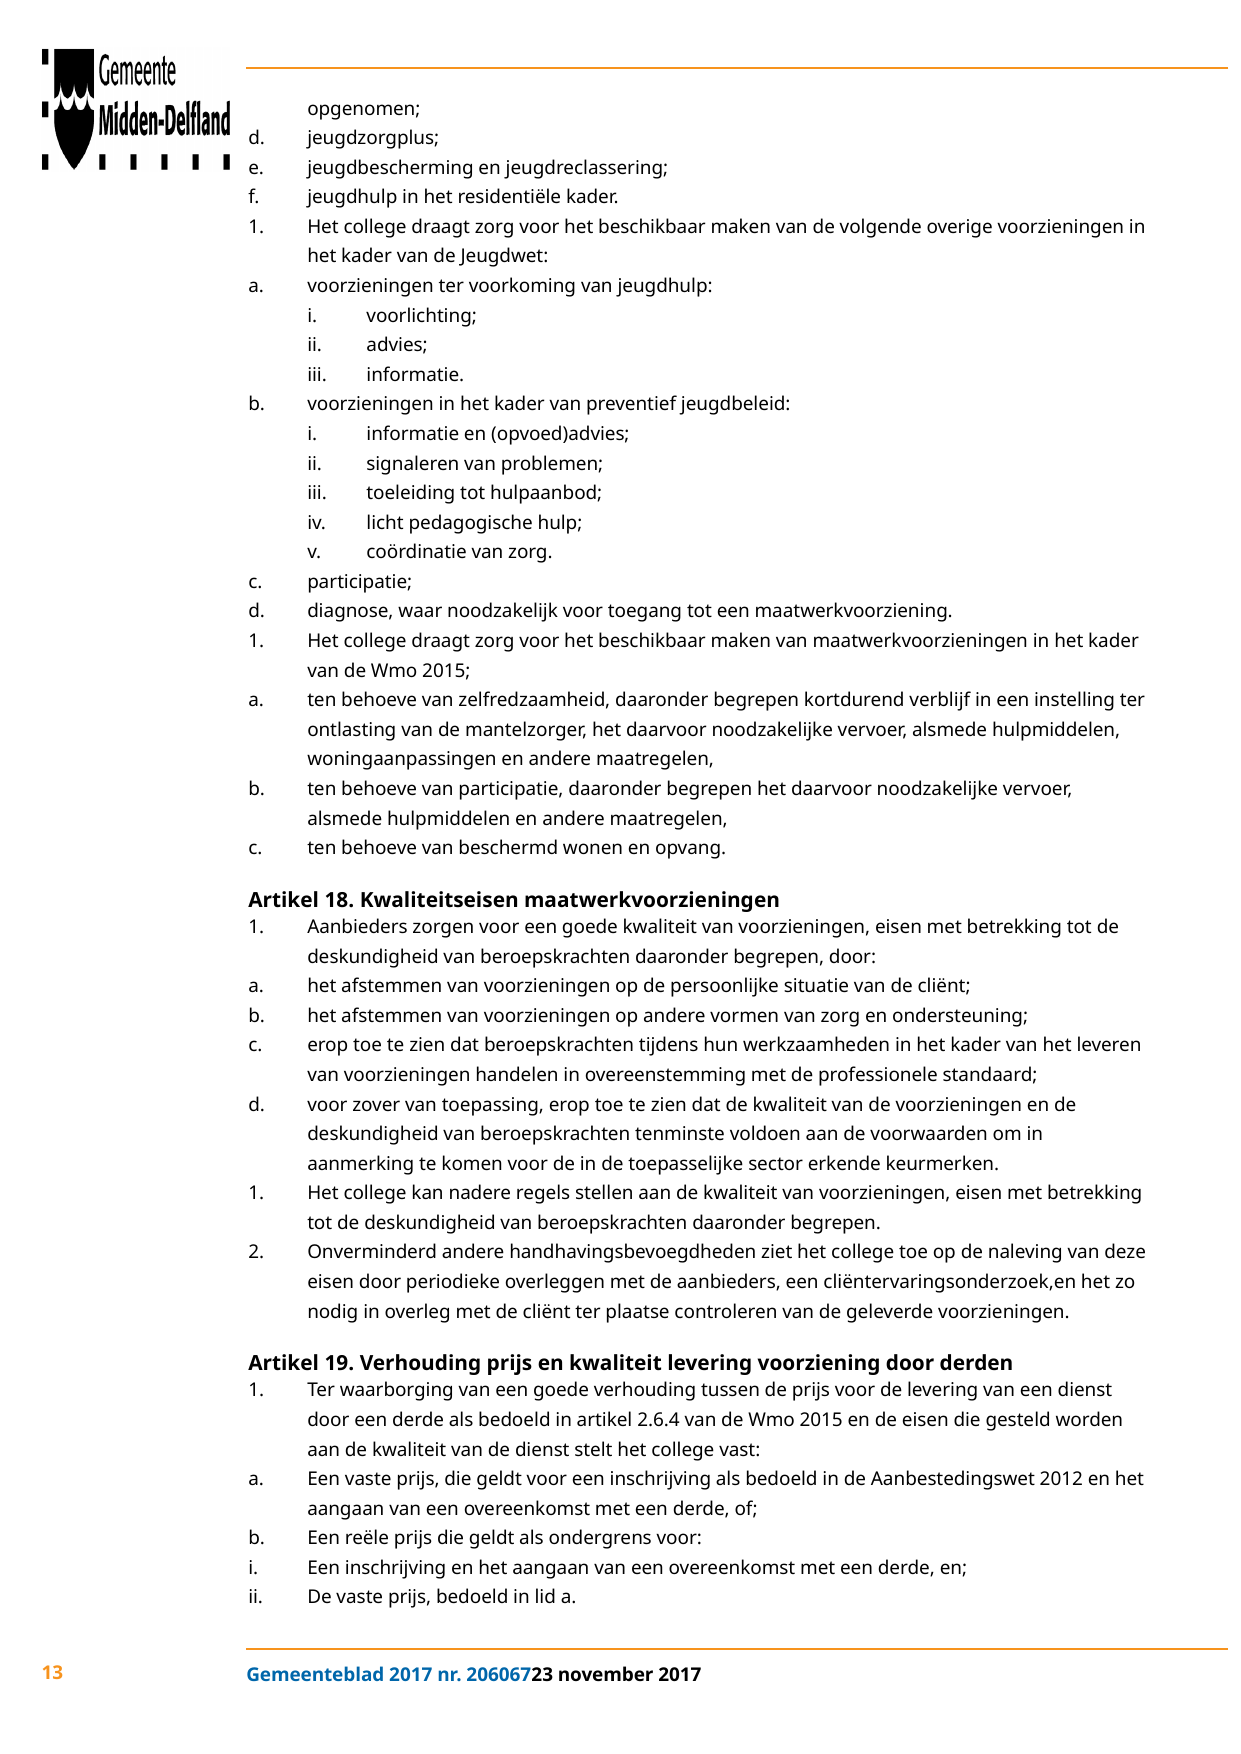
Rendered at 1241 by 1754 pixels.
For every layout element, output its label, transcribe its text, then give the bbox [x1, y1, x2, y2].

list opgenomen; [248, 95, 1152, 121]
list jeugdhulp in het residentiële kader. [248, 183, 1152, 209]
list informatie en (opvoed)advies; [307, 420, 1152, 446]
list De vaste prijs, bedoeld in lid a. [248, 1584, 1152, 1609]
list ten behoeve van participatie, daaronder begrepen het daarvoor noodzakelijke vervoer, alsmede hulpmiddelen en andere maatregelen, [248, 775, 1152, 831]
list ten behoeve van beschermd wonen en opvang. [248, 834, 1152, 860]
list advies; [307, 331, 1152, 357]
text Artikel 19. Verhouding prijs en kwaliteit levering voorziening door derden [248, 1348, 1152, 1377]
list voorzieningen ter voorkoming van jeugdhulp: [248, 272, 1152, 298]
list informatie. [307, 361, 1152, 387]
list voorzieningen in het kader van preventief jeugdbeleid: [248, 391, 1152, 416]
list Een inschrijving en het aangaan van een overeenkomst met een derde, en; [248, 1554, 1152, 1580]
list Het college draagt zorg voor het beschikbaar maken van de volgende overige voorzieningen in het kader van de Jeugdwet: [248, 213, 1152, 268]
list erop toe te zien dat beroepskrachten tijdens hun werkzaamheden in het kader van het leveren van voorzieningen handelen in overeenstemming met de professionele standaard; [248, 1032, 1152, 1087]
list Onverminderd andere handhavingsbevoegdheden ziet het college toe op de naleving van deze eisen door periodieke overleggen met de aanbieders, een cliëntervaringsonderzoek,en het zo nodig in overleg met de cliënt ter plaatse controleren van de geleverde voorzieningen. [248, 1239, 1152, 1323]
list Het college draagt zorg voor het beschikbaar maken van maatwerkvoorzieningen in het kader van de Wmo 2015; [248, 627, 1152, 683]
list toeleiding tot hulpaanbod; [307, 479, 1152, 505]
list coördinatie van zorg. [307, 538, 1152, 564]
list het afstemmen van voorzieningen op andere vormen van zorg en ondersteuning; [248, 1002, 1152, 1028]
list participatie; [248, 568, 1152, 594]
list Aanbieders zorgen voor een goede kwaliteit van voorzieningen, eisen met betrekking tot de deskundigheid van beroepskrachten daaronder begrepen, door: [248, 913, 1152, 968]
picture [41, 47, 231, 172]
text Artikel 18. Kwaliteitseisen maatwerkvoorzieningen [248, 885, 1152, 913]
list signaleren van problemen; [307, 450, 1152, 476]
list Ter waarborging van een goede verhouding tussen de prijs voor de levering van een dienst door een derde als bedoeld in artikel 2.6.4 van de Wmo 2015 en de eisen die gesteld worden aan de kwaliteit van de dienst stelt het college vast: [248, 1377, 1152, 1462]
list ten behoeve van zelfredzaamheid, daaronder begrepen kortdurend verblijf in een instelling ter ontlasting van de mantelzorger, het daarvoor noodzakelijke vervoer, alsmede hulpmiddelen, woningaanpassingen en andere maatregelen, [248, 686, 1152, 771]
list Een vaste prijs, die geldt voor een inschrijving als bedoeld in de Aanbestedingswet 2012 en het aangaan van een overeenkomst met een derde, of; [248, 1465, 1152, 1521]
list jeugdbescherming en jeugdreclassering; [248, 154, 1152, 180]
list licht pedagogische hulp; [307, 509, 1152, 535]
list diagnose, waar noodzakelijk voor toegang tot een maatwerkvoorziening. [248, 598, 1152, 623]
list voorlichting; [307, 302, 1152, 328]
list het afstemmen van voorzieningen op de persoonlijke situatie van de cliënt; [248, 972, 1152, 998]
list jeugdzorgplus; [248, 124, 1152, 150]
list voor zover van toepassing, erop toe te zien dat de kwaliteit van de voorzieningen en de deskundigheid van beroepskrachten tenminste voldoen aan de voorwaarden om in aanmerking te komen voor de in de toepasselijke sector erkende keurmerken. [248, 1091, 1152, 1176]
list Een reële prijs die geldt als ondergrens voor: [248, 1524, 1152, 1550]
list Het college kan nadere regels stellen aan de kwaliteit van voorzieningen, eisen met betrekking tot de deskundigheid van beroepskrachten daaronder begrepen. [248, 1179, 1152, 1235]
